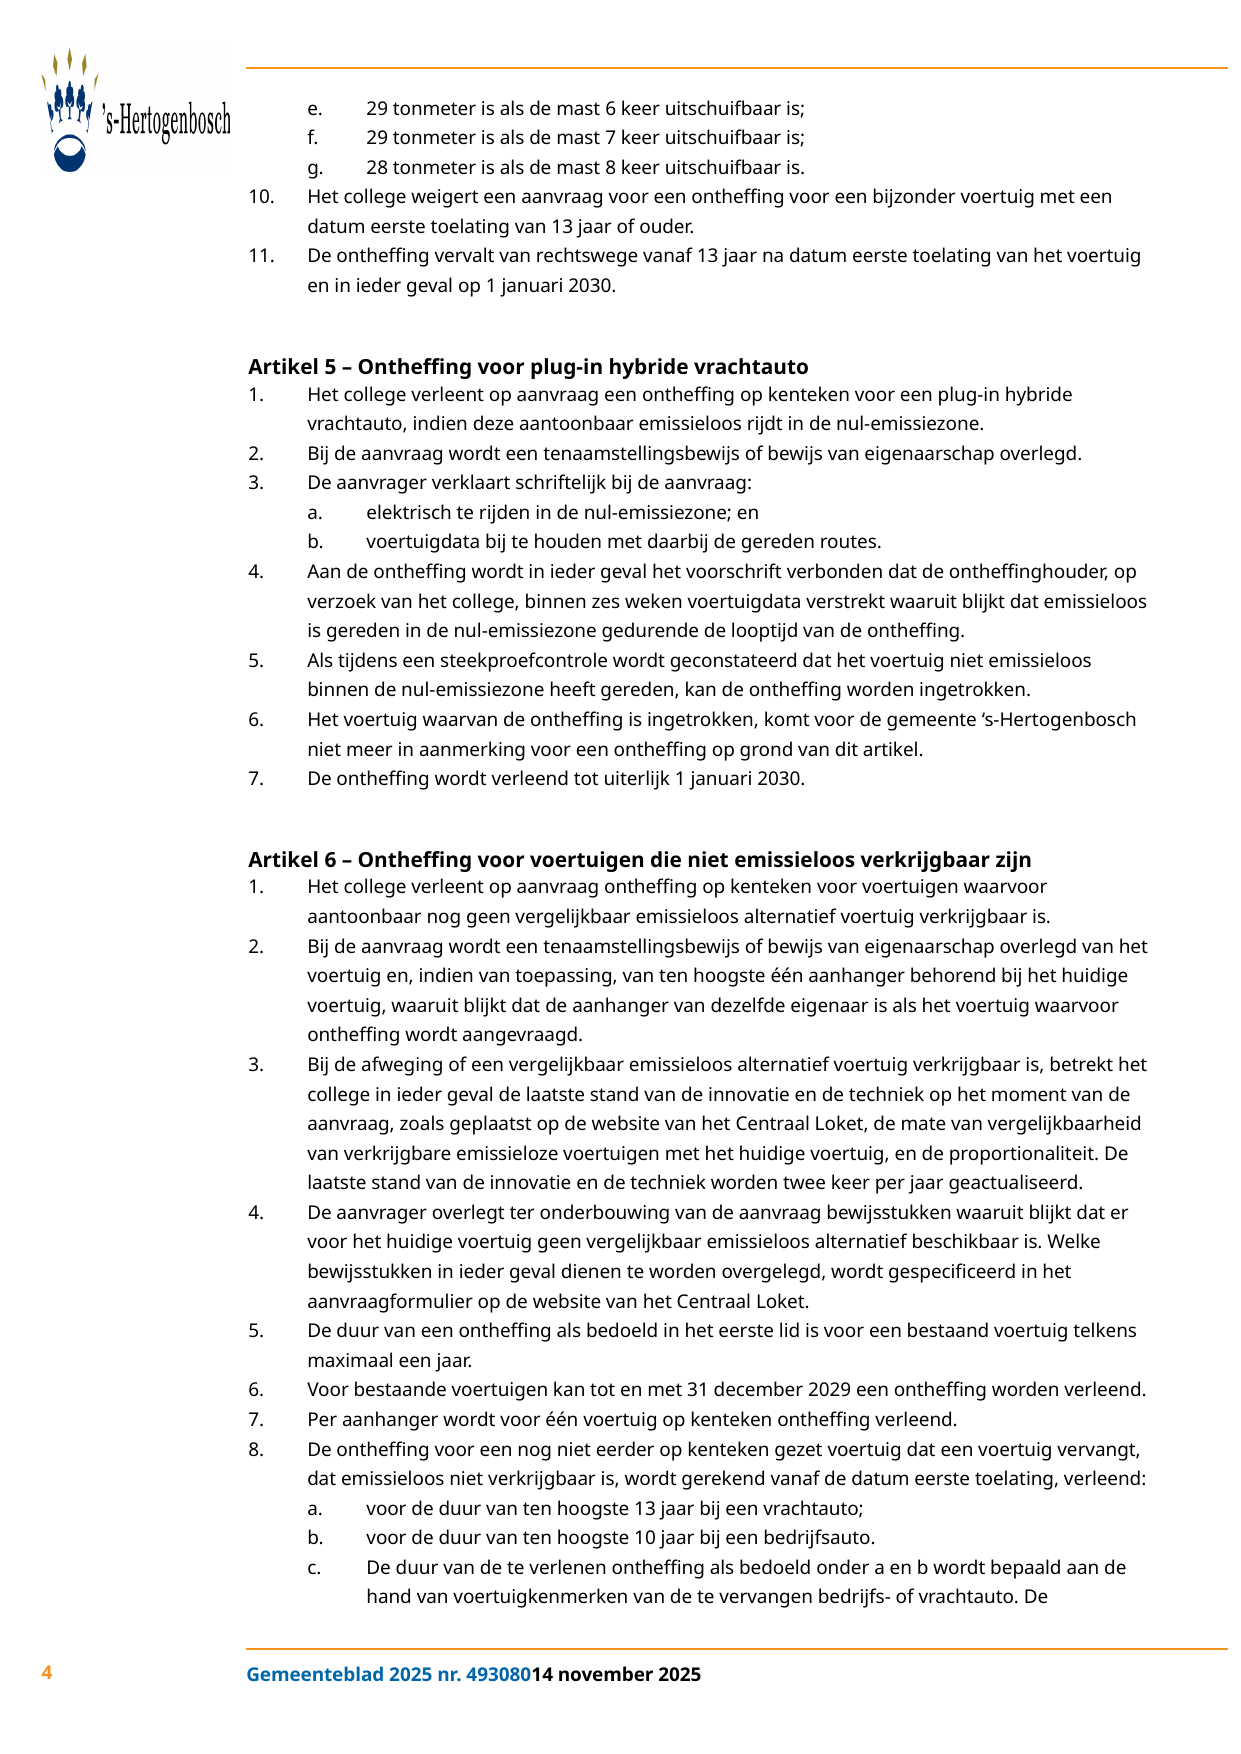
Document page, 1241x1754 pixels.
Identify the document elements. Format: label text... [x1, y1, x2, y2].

list elektrisch te rijden in de nul-emissiezone; en [307, 499, 1152, 525]
list De ontheffing vervalt van rechtswege vanaf 13 jaar na datum eerste toelating van het voertuig en in ieder geval op 1 januari 2030. [248, 243, 1152, 298]
list 29 tonmeter is als de mast 7 keer uitschuifbaar is; [307, 124, 1152, 150]
list Bij de afweging of een vergelijkbaar emissieloos alternatief voertuig verkrijgbaar is, betrekt het college in ieder geval de laatste stand van de innovatie en de techniek op het moment van de aanvraag, zoals geplaatst op de website van het Centraal Loket, de mate van vergelijkbaarheid van verkrijgbare emissieloze voertuigen met het huidige voertuig, en de proportionaliteit. De laatste stand van de innovatie en de techniek worden twee keer per jaar geactualiseerd. [248, 1051, 1152, 1195]
list De aanvrager verklaart schriftelijk bij de aanvraag: [248, 469, 1152, 495]
list De ontheffing voor een nog niet eerder op kenteken gezet voertuig dat een voertuig vervangt, dat emissieloos niet verkrijgbaar is, wordt gerekend vanaf de datum eerste toelating, verleend: [248, 1436, 1152, 1491]
list Het college verleent op aanvraag ontheffing op kenteken voor voertuigen waarvoor aantoonbaar nog geen vergelijkbaar emissieloos alternatief voertuig verkrijgbaar is. [248, 874, 1152, 929]
list De ontheffing wordt verleend tot uiterlijk 1 januari 2030. [248, 765, 1152, 791]
list Het college weigert een aanvraag voor een ontheffing voor een bijzonder voertuig met een datum eerste toelating van 13 jaar of ouder. [248, 183, 1152, 239]
list De duur van de te verlenen ontheffing als bedoeld onder a en b wordt bepaald aan de hand van voertuigkenmerken van de te vervangen bedrijfs- of vrachtauto. De [307, 1554, 1152, 1609]
list Het voertuig waarvan de ontheffing is ingetrokken, komt voor de gemeente ‘s-Hertogenbosch niet meer in aanmerking voor een ontheffing op grond van dit artikel. [248, 706, 1152, 761]
list voertuigdata bij te houden met daarbij de gereden routes. [307, 529, 1152, 554]
picture [41, 47, 231, 172]
text Artikel 6 – Ontheffing voor voertuigen die niet emissieloos verkrijgbaar zijn [248, 845, 1152, 874]
list De aanvrager overlegt ter onderbouwing van de aanvraag bewijsstukken waaruit blijkt dat er voor het huidige voertuig geen vergelijkbaar emissieloos alternatief beschikbaar is. Welke bewijsstukken in ieder geval dienen te worden overgelegd, wordt gespecificeerd in het aanvraagformulier op de website van het Centraal Loket. [248, 1199, 1152, 1314]
list 29 tonmeter is als de mast 6 keer uitschuifbaar is; [307, 95, 1152, 121]
list 28 tonmeter is als de mast 8 keer uitschuifbaar is. [307, 154, 1152, 180]
list De duur van een ontheffing als bedoeld in het eerste lid is voor een bestaand voertuig telkens maximaal een jaar. [248, 1317, 1152, 1373]
list Bij de aanvraag wordt een tenaamstellingsbewijs of bewijs van eigenaarschap overlegd. [248, 440, 1152, 466]
list Voor bestaande voertuigen kan tot en met 31 december 2029 een ontheffing worden verleend. [248, 1377, 1152, 1402]
text Artikel 5 – Ontheffing voor plug-in hybride vrachtauto [248, 352, 1152, 381]
list Het college verleent op aanvraag een ontheffing op kenteken voor een plug-in hybride vrachtauto, indien deze aantoonbaar emissieloos rijdt in de nul-emissiezone. [248, 381, 1152, 436]
list voor de duur van ten hoogste 13 jaar bij een vrachtauto; [307, 1495, 1152, 1521]
list Aan de ontheffing wordt in ieder geval het voorschrift verbonden dat de ontheffinghouder, op verzoek van het college, binnen zes weken voertuigdata verstrekt waaruit blijkt dat emissieloos is gereden in de nul-emissiezone gedurende de looptijd van de ontheffing. [248, 558, 1152, 643]
list Per aanhanger wordt voor één voertuig op kenteken ontheffing verleend. [248, 1406, 1152, 1432]
list Bij de aanvraag wordt een tenaamstellingsbewijs of bewijs van eigenaarschap overlegd van het voertuig en, indien van toepassing, van ten hoogste één aanhanger behorend bij het huidige voertuig, waaruit blijkt dat de aanhanger van dezelfde eigenaar is als het voertuig waarvoor ontheffing wordt aangevraagd. [248, 933, 1152, 1047]
list voor de duur van ten hoogste 10 jaar bij een bedrijfsauto. [307, 1524, 1152, 1550]
list Als tijdens een steekproefcontrole wordt geconstateerd dat het voertuig niet emissieloos binnen de nul-emissiezone heeft gereden, kan de ontheffing worden ingetrokken. [248, 647, 1152, 702]
